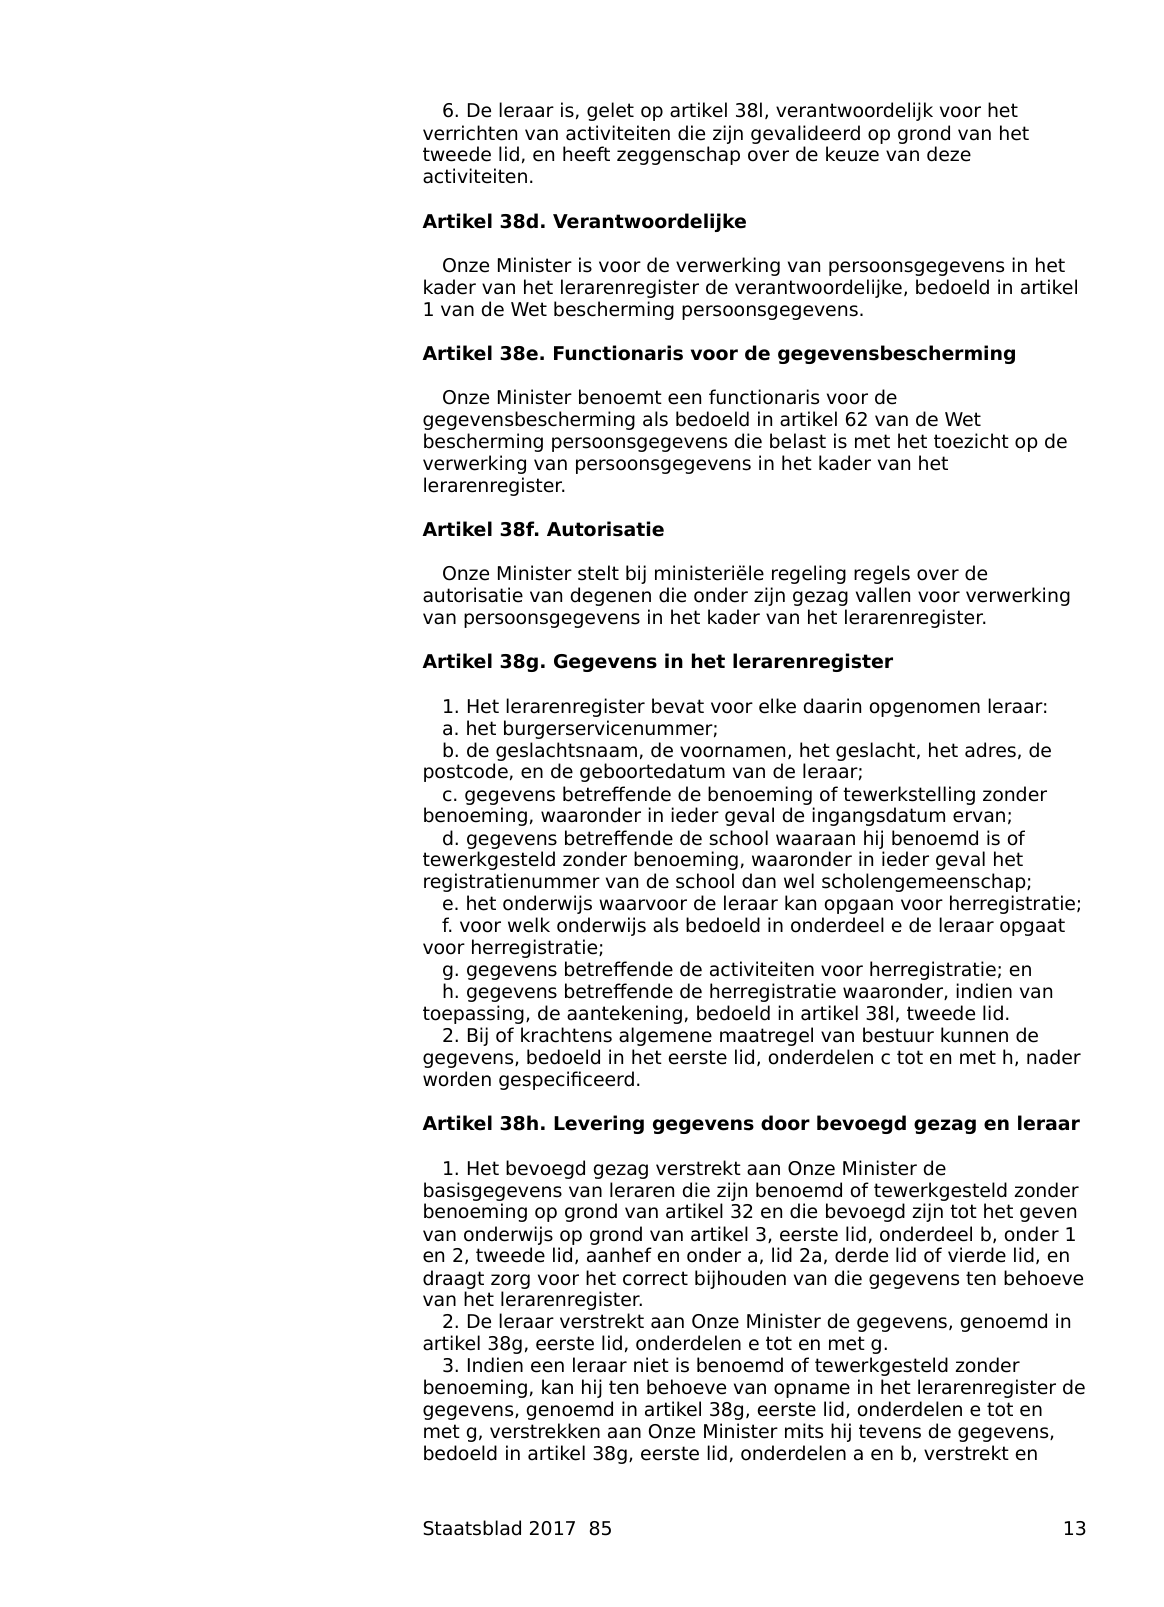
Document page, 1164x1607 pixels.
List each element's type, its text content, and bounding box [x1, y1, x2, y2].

text g. gegevens betreffende de activiteiten voor herregistratie; en [422, 959, 1087, 981]
text 1. Het lerarenregister bevat voor elke daarin opgenomen leraar: [422, 696, 1087, 717]
text a. het burgerservicenummer; [422, 717, 1087, 739]
text 2. Bij of krachtens algemene maatregel van bestuur kunnen de gegevens, bedoeld in het eerste lid, onderdelen c tot en met h, nader worden gespecificeerd. [422, 1025, 1087, 1091]
text Onze Minister is voor de verwerking van persoonsgegevens in het kader van het lerarenregister de verantwoordelijke, bedoeld in artikel 1 van de Wet bescherming persoonsgegevens. [422, 255, 1087, 321]
text e. het onderwijs waarvoor de leraar kan opgaan voor herregistratie; [422, 893, 1087, 915]
subtitle Artikel 38h. Levering gegevens door bevoegd gezag en leraar [422, 1113, 1087, 1135]
text 1. Het bevoegd gezag verstrekt aan Onze Minister de basisgegevens van leraren die zijn benoemd of tewerkgesteld zonder benoeming op grond van artikel 32 en die bevoegd zijn tot het geven van onderwijs op grond van artikel 3, eerste lid, onderdeel b, onder 1 en 2, tweede lid, aanhef en onder a, lid 2a, derde lid of vierde lid, en draagt zorg voor het correct bijhouden van die gegevens ten behoeve van het lerarenregister. [422, 1157, 1087, 1311]
subtitle Artikel 38f. Autorisatie [422, 519, 1087, 541]
text Onze Minister benoemt een functionaris voor de gegevensbescherming als bedoeld in artikel 62 van de Wet bescherming persoonsgegevens die belast is met het toezicht op de verwerking van persoonsgegevens in het kader van het lerarenregister. [422, 387, 1087, 497]
text b. de geslachtsnaam, de voornamen, het geslacht, het adres, de postcode, en de geboortedatum van de leraar; [422, 739, 1087, 783]
text f. voor welk onderwijs als bedoeld in onderdeel e de leraar opgaat voor herregistratie; [422, 915, 1087, 959]
subtitle Artikel 38e. Functionaris voor de gegevensbescherming [422, 343, 1087, 365]
text d. gegevens betreffende de school waaraan hij benoemd is of tewerkgesteld zonder benoeming, waaronder in ieder geval het registratienummer van de school dan wel scholengemeenschap; [422, 827, 1087, 893]
text 2. De leraar verstrekt aan Onze Minister de gegevens, genoemd in artikel 38g, eerste lid, onderdelen e tot en met g. [422, 1311, 1087, 1355]
text 3. Indien een leraar niet is benoemd of tewerkgesteld zonder benoeming, kan hij ten behoeve van opname in het lerarenregister de gegevens, genoemd in artikel 38g, eerste lid, onderdelen e tot en met g, verstrekken aan Onze Minister mits hij tevens de gegevens, bedoeld in artikel 38g, eerste lid, onderdelen a en b, verstrekt en [422, 1355, 1087, 1465]
text 6. De leraar is, gelet op artikel 38l, verantwoordelijk voor het verrichten van activiteiten die zijn gevalideerd op grond van het tweede lid, en heeft zeggenschap over de keuze van deze activiteiten. [422, 100, 1087, 188]
subtitle Artikel 38d. Verantwoordelijke [422, 211, 1087, 232]
text h. gegevens betreffende de herregistratie waaronder, indien van toepassing, de aantekening, bedoeld in artikel 38l, tweede lid. [422, 981, 1087, 1025]
text c. gegevens betreffende de benoeming of tewerkstelling zonder benoeming, waaronder in ieder geval de ingangsdatum ervan; [422, 783, 1087, 827]
text Onze Minister stelt bij ministeriële regeling regels over de autorisatie van degenen die onder zijn gezag vallen voor verwerking van persoonsgegevens in het kader van het lerarenregister. [422, 563, 1087, 629]
subtitle Artikel 38g. Gegevens in het lerarenregister [422, 651, 1087, 673]
